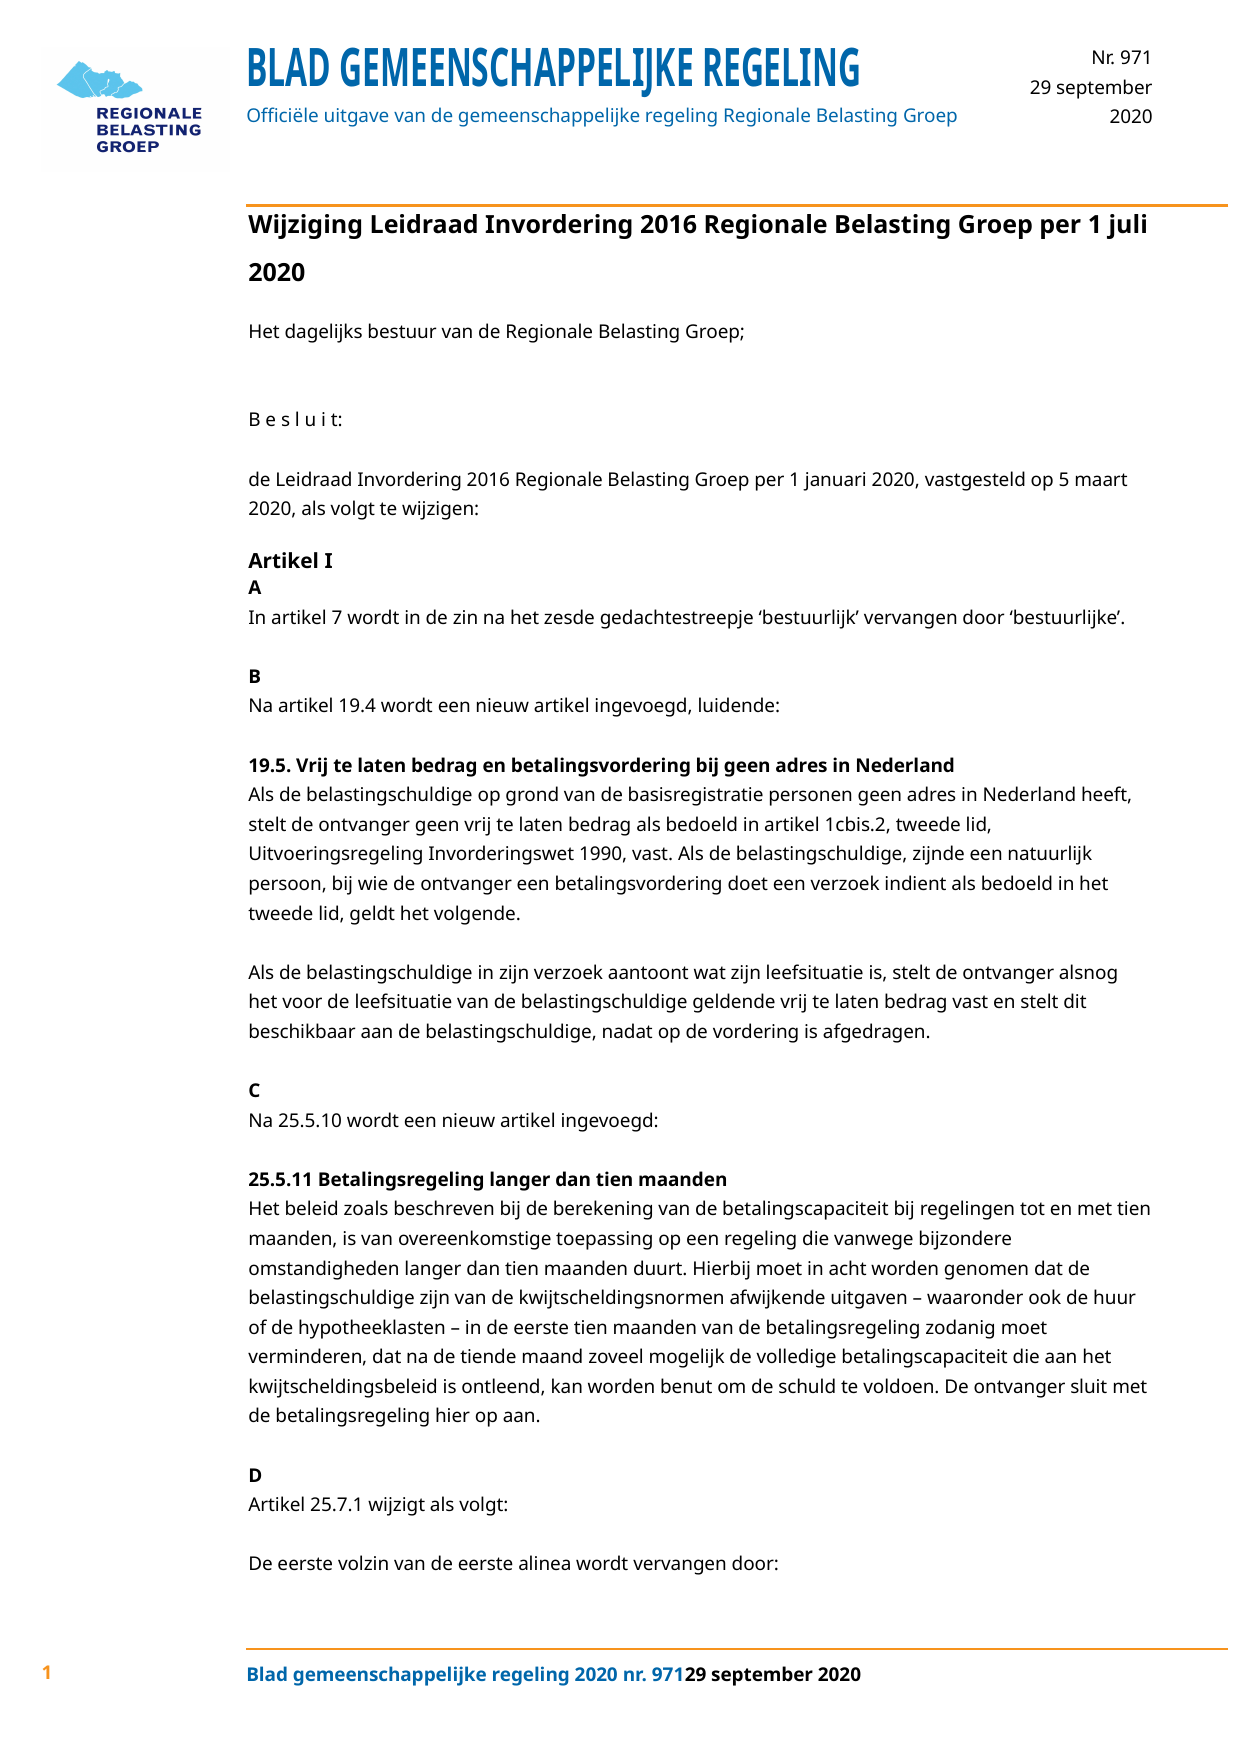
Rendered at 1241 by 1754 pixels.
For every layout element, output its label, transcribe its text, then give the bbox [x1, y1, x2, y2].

text In artikel 7 wordt in de zin na het zesde gedachtestreepje ‘bestuurlijk’ vervangen door ‘bestuurlijke’. [248, 604, 1152, 629]
text Artikel I [248, 546, 1152, 574]
text Wijziging Leidraad Invordering 2016 Regionale Belasting Groep per 1 juli 2020 [248, 207, 1152, 288]
text B [248, 663, 1152, 689]
text 25.5.11 Betalingsregeling langer dan tien maanden [248, 1166, 1152, 1192]
text 19.5. Vrij te laten bedrag en betalingsvordering bij geen adres in Nederland [248, 752, 1152, 777]
text B e s l u i t: [248, 407, 1152, 432]
text D [248, 1462, 1152, 1487]
text Als de belastingschuldige in zijn verzoek aantoont wat zijn leefsituatie is, stelt de ontvanger alsnog het voor de leefsituatie van de belastingschuldige geldende vrij te laten bedrag vast en stelt dit beschikbaar aan de belastingschuldige, nadat op de vordering is afgedragen. [248, 959, 1152, 1044]
picture [41, 47, 231, 172]
text Artikel 25.7.1 wijzigt als volgt: [248, 1491, 1152, 1517]
text de Leidraad Invordering 2016 Regionale Belasting Groep per 1 januari 2020, vastgesteld op 5 maart 2020, als volgt te wijzigen: [248, 466, 1152, 521]
text C [248, 1077, 1152, 1103]
text Als de belastingschuldige op grond van de basisregistratie personen geen adres in Nederland heeft, stelt de ontvanger geen vrij te laten bedrag als bedoeld in artikel 1cbis.2, tweede lid, Uitvoeringsregeling Invorderingswet 1990, vast. Als de belastingschuldige, zijnde een natuurlijk persoon, bij wie de ontvanger een betalingsvordering doet een verzoek indient als bedoeld in het tweede lid, geldt het volgende. [248, 781, 1152, 925]
text Na artikel 19.4 wordt een nieuw artikel ingevoegd, luidende: [248, 693, 1152, 718]
text Het dagelijks bestuur van de Regionale Belasting Groep; [248, 318, 1152, 344]
text Het beleid zoals beschreven bij de berekening van de betalingscapaciteit bij regelingen tot en met tien maanden, is van overeenkomstige toepassing op een regeling die vanwege bijzondere omstandigheden langer dan tien maanden duurt. Hierbij moet in acht worden genomen dat de belastingschuldige zijn van de kwijtscheldingsnormen afwijkende uitgaven – waaronder ook de huur of de hypotheeklasten – in de eerste tien maanden van de betalingsregeling zodanig moet verminderen, dat na de tiende maand zoveel mogelijk de volledige betalingscapaciteit die aan het kwijtscheldingsbeleid is ontleend, kan worden benut om de schuld te voldoen. De ontvanger sluit met de betalingsregeling hier op aan. [248, 1196, 1152, 1428]
text De eerste volzin van de eerste alinea wordt vervangen door: [248, 1551, 1152, 1576]
text Na 25.5.10 wordt een nieuw artikel ingevoegd: [248, 1107, 1152, 1132]
text A [248, 574, 1152, 600]
